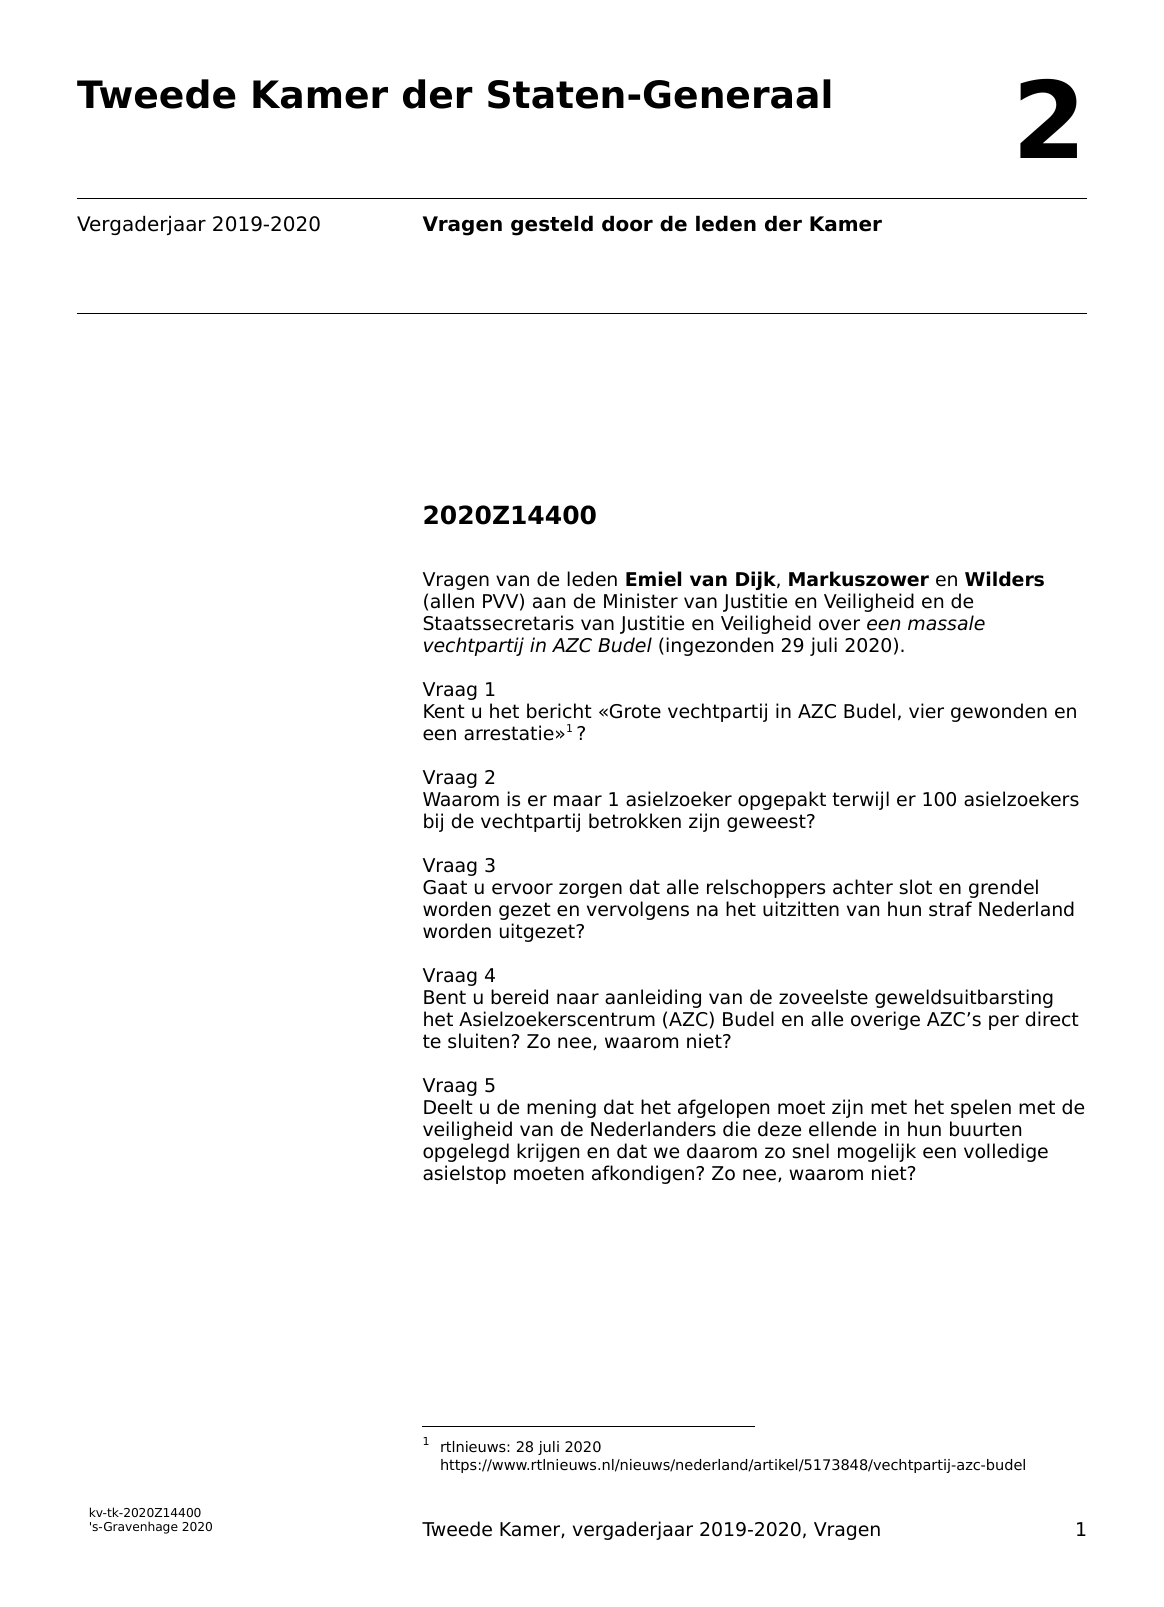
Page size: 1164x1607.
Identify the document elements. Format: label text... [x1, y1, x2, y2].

text Deelt u de mening dat het afgelopen moet zijn met het spelen met de veiligheid van de Nederlanders die deze ellende in hun buurten opgelegd krijgen en dat we daarom zo snel mogelijk een volledige asielstop moeten afkondigen? Zo nee, waarom niet? [422, 1097, 1087, 1185]
text Vraag 1 [422, 679, 1087, 701]
text Vragen van de leden Emiel van Dijk, Markuszower en Wilders (allen PVV) aan de Minister van Justitie en Veiligheid en de Staatssecretaris van Justitie en Veiligheid over een massale vechtpartij in AZC Budel (ingezonden 29 juli 2020). [422, 569, 1087, 657]
text Gaat u ervoor zorgen dat alle relschoppers achter slot en grendel worden gezet en vervolgens na het uitzitten van hun straf Nederland worden uitgezet? [422, 877, 1087, 943]
text Vraag 2 [422, 767, 1087, 789]
text rtlnieuws: 28 juli 2020 https://www.rtlnieuws.nl/nieuws/nederland/artikel/5173848/vechtpartij-azc-budel [422, 1435, 1087, 1474]
text Bent u bereid naar aanleiding van de zoveelste geweldsuitbarsting het Asielzoekerscentrum (AZC) Budel en alle overige AZC’s per direct te sluiten? Zo nee, waarom niet? [422, 987, 1087, 1053]
text Waarom is er maar 1 asielzoeker opgepakt terwijl er 100 asielzoekers bij de vechtpartij betrokken zijn geweest? [422, 789, 1087, 833]
text Vraag 5 [422, 1075, 1087, 1097]
table_header Tweede Kamer der Staten-Generaal [77, 59, 886, 198]
text kv-tk-2020Z14400 [88, 1506, 323, 1520]
text 2020Z14400 [422, 501, 1087, 531]
table_cell Vergaderjaar 2019-2020 [77, 199, 422, 313]
text Vraag 4 [422, 965, 1087, 987]
text Kent u het bericht «Grote vechtpartij in AZC Budel, vier gewonden en een arrestatie»? [422, 701, 1087, 745]
table_cell Vragen gesteld door de leden der Kamer [422, 199, 1087, 313]
text Vraag 3 [422, 855, 1087, 877]
text 's-Gravenhage 2020 [88, 1520, 323, 1534]
table_header 2 [886, 59, 1087, 198]
